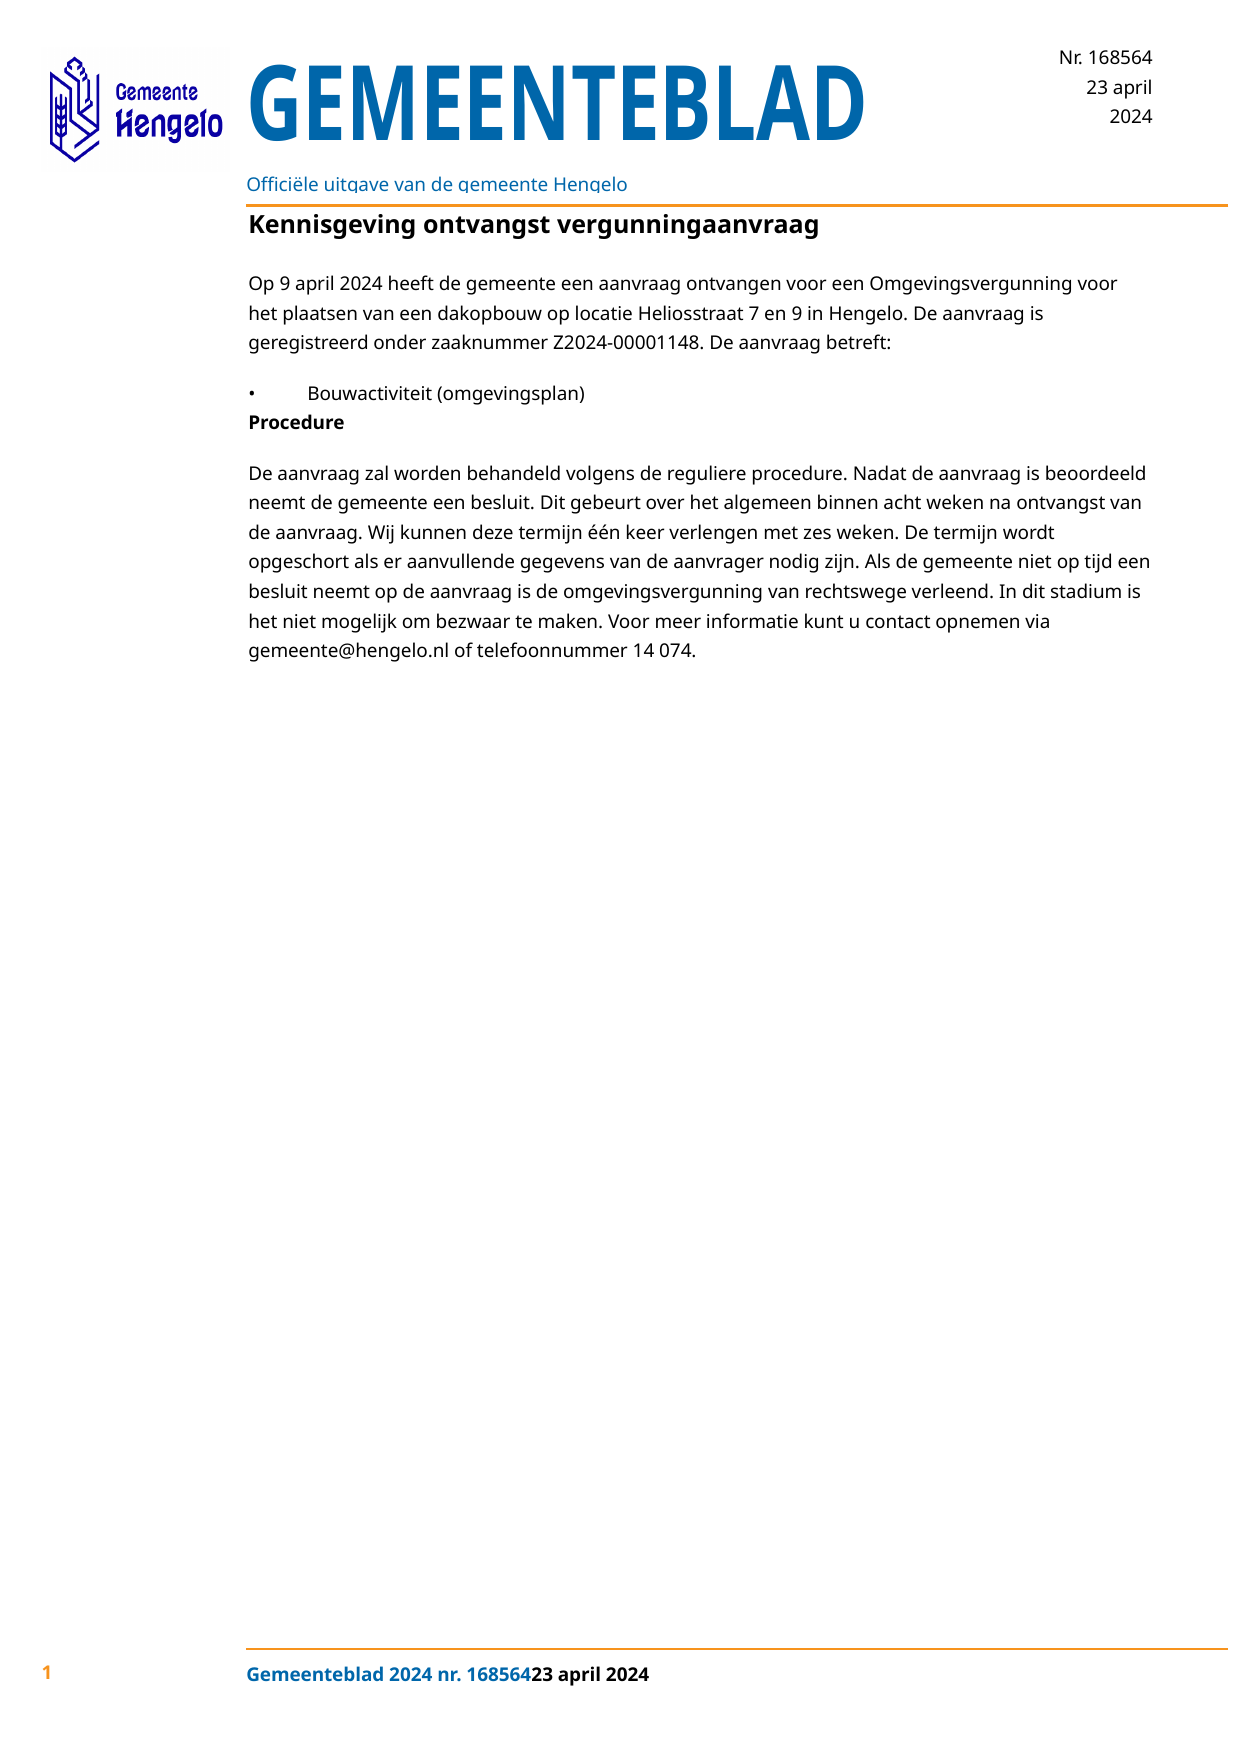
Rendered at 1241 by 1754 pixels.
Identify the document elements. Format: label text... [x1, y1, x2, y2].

list Bouwactiviteit (omgevingsplan) [248, 380, 1152, 406]
text Op 9 april 2024 heeft de gemeente een aanvraag ontvangen voor een Omgevingsvergunning voor het plaatsen van een dakopbouw op locatie Heliosstraat 7 en 9 in Hengelo. De aanvraag is geregistreerd onder zaaknummer Z2024-00001148. De aanvraag betreft: [248, 270, 1152, 355]
picture [41, 47, 231, 172]
text Procedure [248, 409, 1152, 435]
text Kennisgeving ontvangst vergunningaanvraag [248, 207, 1152, 241]
text De aanvraag zal worden behandeld volgens de reguliere procedure. Nadat de aanvraag is beoordeeld neemt de gemeente een besluit. Dit gebeurt over het algemeen binnen acht weken na ontvangst van de aanvraag. Wij kunnen deze termijn één keer verlengen met zes weken. De termijn wordt opgeschort als er aanvullende gegevens van de aanvrager nodig zijn. Als de gemeente niet op tijd een besluit neemt op de aanvraag is de omgevingsvergunning van rechtswege verleend. In dit stadium is het niet mogelijk om bezwaar te maken. Voor meer informatie kunt u contact opnemen via gemeente@hengelo.nl of telefoonnummer 14 074. [248, 460, 1152, 663]
